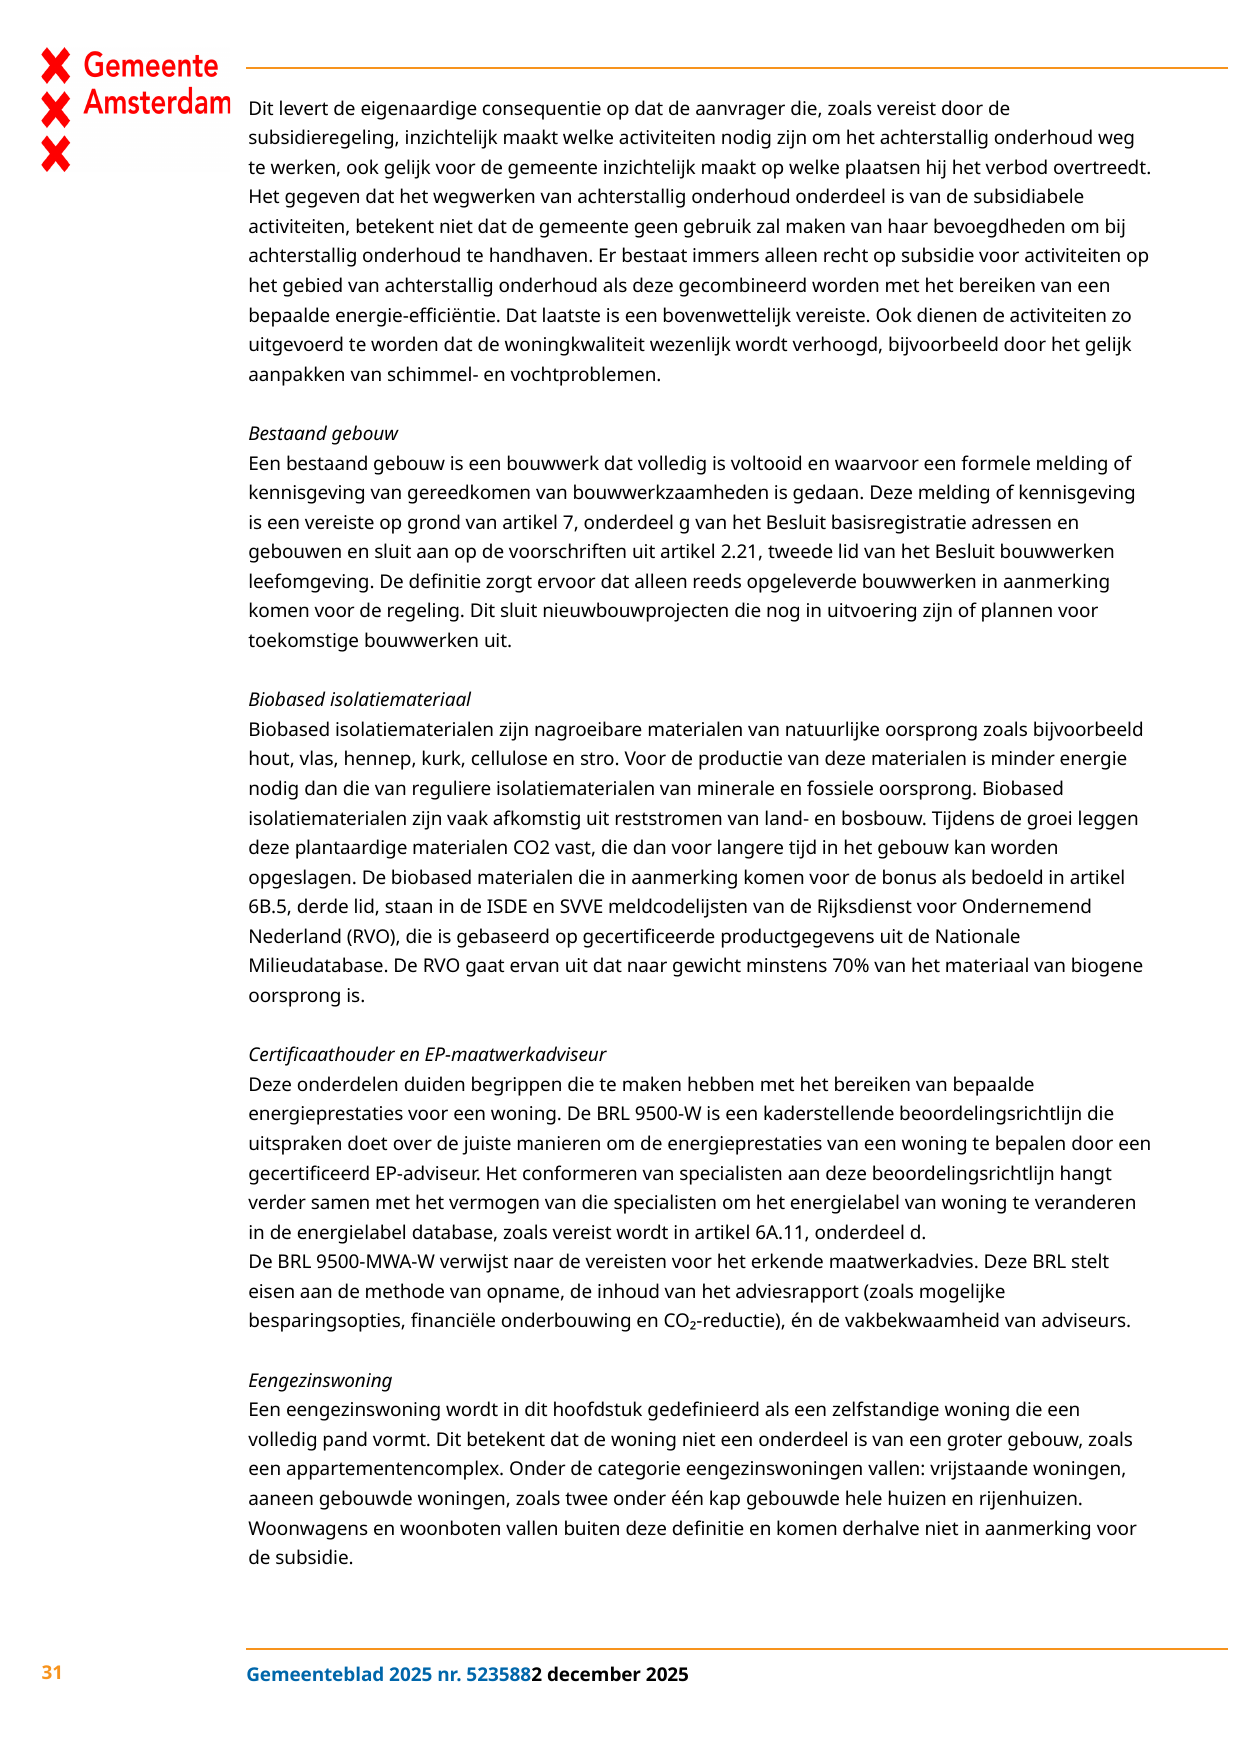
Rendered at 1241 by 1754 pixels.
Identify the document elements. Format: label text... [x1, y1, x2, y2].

text De BRL 9500-MWA-W verwijst naar de vereisten voor het erkende maatwerkadvies. Deze BRL stelt eisen aan de methode van opname, de inhoud van het adviesrapport (zoals mogelijke besparingsopties, financiële onderbouwing en CO₂-reductie), én de vakbekwaamheid van adviseurs. [248, 1248, 1152, 1333]
text Biobased isolatiemateriaal [248, 686, 1152, 712]
text Een bestaand gebouw is een bouwwerk dat volledig is voltooid en waarvoor een formele melding of kennisgeving van gereedkomen van bouwwerkzaamheden is gedaan. Deze melding of kennisgeving is een vereiste op grond van artikel 7, onderdeel g van het Besluit basisregistratie adressen en gebouwen en sluit aan op de voorschriften uit artikel 2.21, tweede lid van het Besluit bouwwerken leefomgeving. De definitie zorgt ervoor dat alleen reeds opgeleverde bouwwerken in aanmerking komen voor de regeling. Dit sluit nieuwbouwprojecten die nog in uitvoering zijn of plannen voor toekomstige bouwwerken uit. [248, 450, 1152, 653]
text Bestaand gebouw [248, 420, 1152, 446]
text Biobased isolatiematerialen zijn nagroeibare materialen van natuurlijke oorsprong zoals bijvoorbeeld hout, vlas, hennep, kurk, cellulose en stro. Voor de productie van deze materialen is minder energie nodig dan die van reguliere isolatiematerialen van minerale en fossiele oorsprong. Biobased isolatiematerialen zijn vaak afkomstig uit reststromen van land- en bosbouw. Tijdens de groei leggen deze plantaardige materialen CO2 vast, die dan voor langere tijd in het gebouw kan worden opgeslagen. De biobased materialen die in aanmerking komen voor de bonus als bedoeld in artikel 6B.5, derde lid, staan in de ISDE en SVVE meldcodelijsten van de Rijksdienst voor Ondernemend Nederland (RVO), die is gebaseerd op gecertificeerde productgegevens uit de Nationale Milieudatabase. De RVO gaat ervan uit dat naar gewicht minstens 70% van het materiaal van biogene oorsprong is. [248, 716, 1152, 1008]
picture [41, 47, 231, 172]
text Deze onderdelen duiden begrippen die te maken hebben met het bereiken van bepaalde energieprestaties voor een woning. De BRL 9500-W is een kaderstellende beoordelingsrichtlijn die uitspraken doet over de juiste manieren om de energieprestaties van een woning te bepalen door een gecertificeerd EP-adviseur. Het conformeren van specialisten aan deze beoordelingsrichtlijn hangt verder samen met het vermogen van die specialisten om het energielabel van woning te veranderen in de energielabel database, zoals vereist wordt in artikel 6A.11, onderdeel d. [248, 1071, 1152, 1245]
text Een eengezinswoning wordt in dit hoofdstuk gedefinieerd als een zelfstandige woning die een volledig pand vormt. Dit betekent dat de woning niet een onderdeel is van een groter gebouw, zoals een appartementencomplex. Onder de categorie eengezinswoningen vallen: vrijstaande woningen, aaneen gebouwde woningen, zoals twee onder één kap gebouwde hele huizen en rijenhuizen. Woonwagens en woonboten vallen buiten deze definitie en komen derhalve niet in aanmerking voor de subsidie. [248, 1396, 1152, 1570]
text Dit levert de eigenaardige consequentie op dat de aanvrager die, zoals vereist door de subsidieregeling, inzichtelijk maakt welke activiteiten nodig zijn om het achterstallig onderhoud weg te werken, ook gelijk voor de gemeente inzichtelijk maakt op welke plaatsen hij het verbod overtreedt. Het gegeven dat het wegwerken van achterstallig onderhoud onderdeel is van de subsidiabele activiteiten, betekent niet dat de gemeente geen gebruik zal maken van haar bevoegdheden om bij achterstallig onderhoud te handhaven. Er bestaat immers alleen recht op subsidie voor activiteiten op het gebied van achterstallig onderhoud als deze gecombineerd worden met het bereiken van een bepaalde energie-efficiëntie. Dat laatste is een bovenwettelijk vereiste. Ook dienen de activiteiten zo uitgevoerd te worden dat de woningkwaliteit wezenlijk wordt verhoogd, bijvoorbeeld door het gelijk aanpakken van schimmel- en vochtproblemen. [248, 95, 1152, 387]
text Eengezinswoning [248, 1367, 1152, 1393]
text Certificaathouder en EP-maatwerkadviseur [248, 1041, 1152, 1067]
